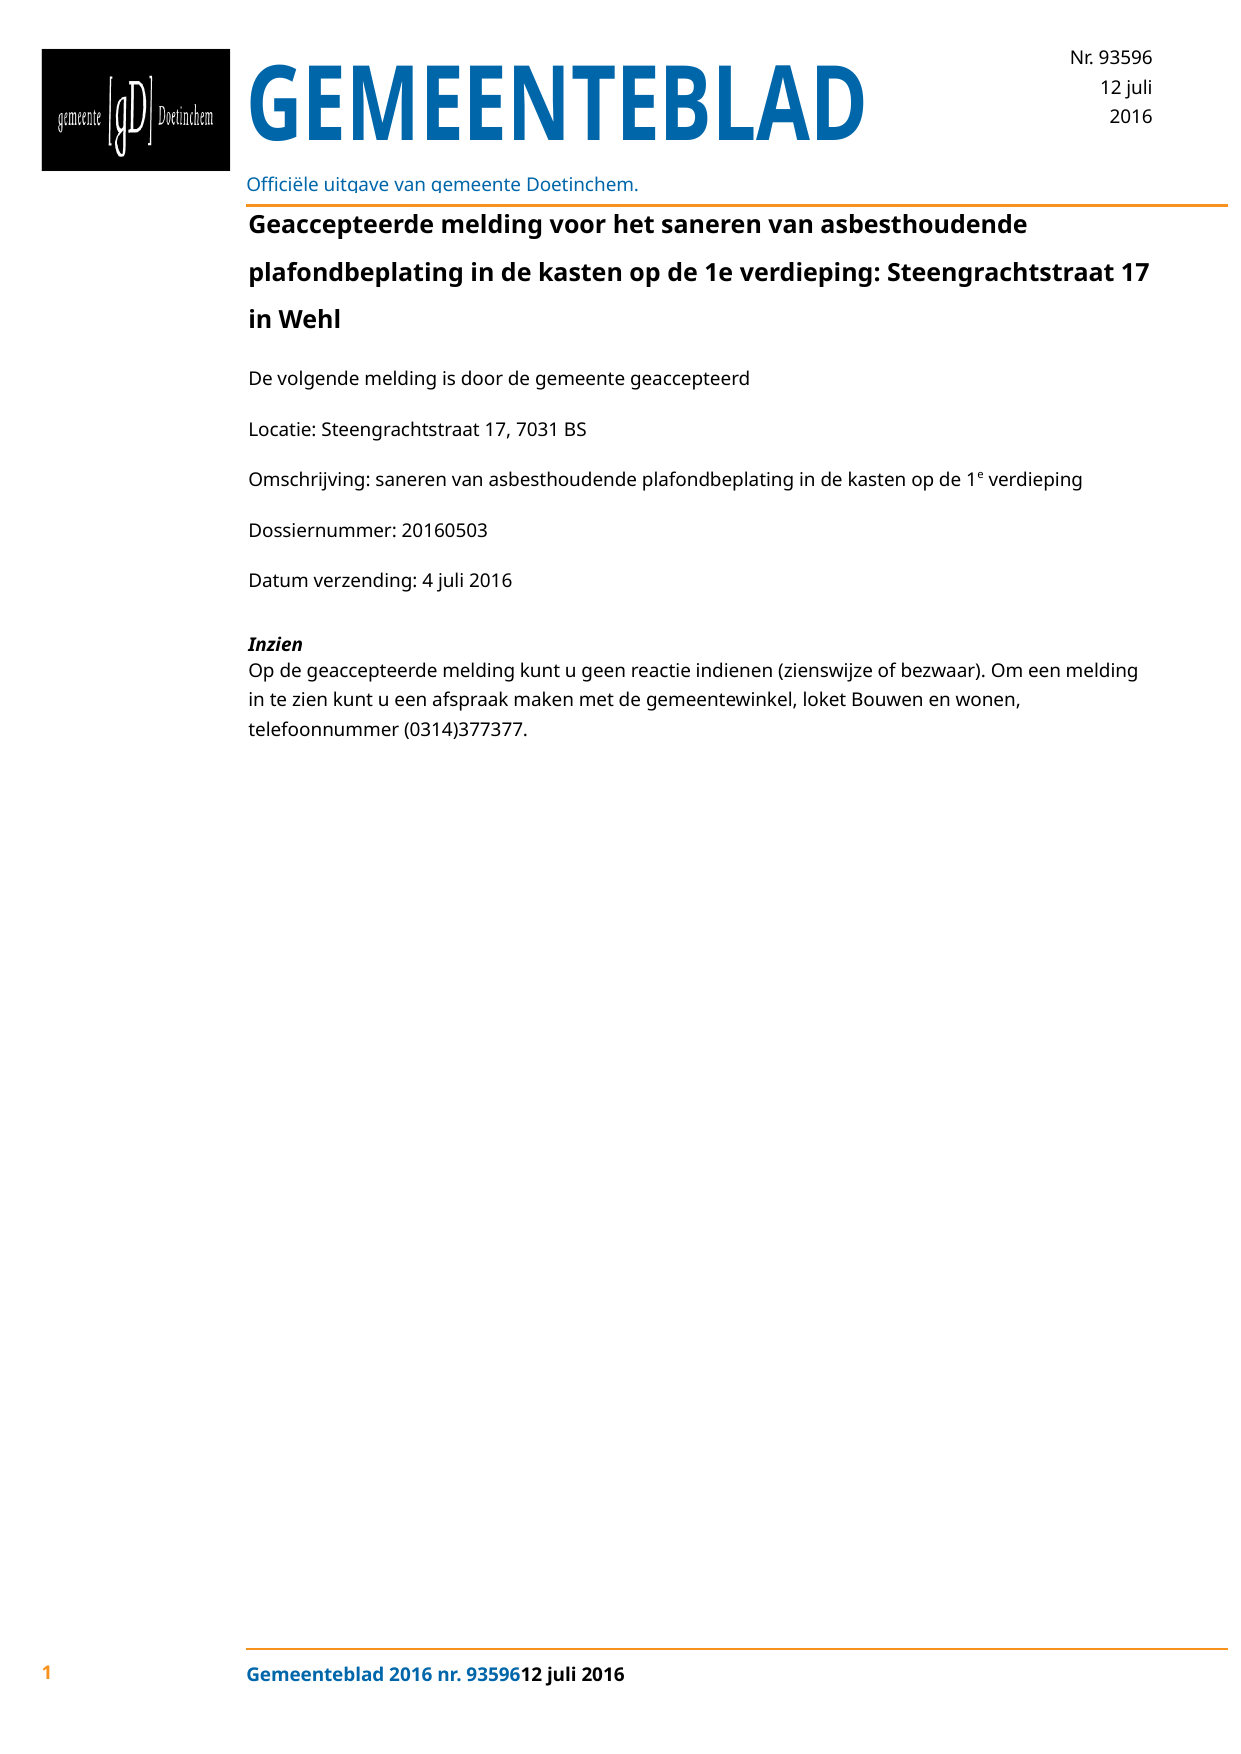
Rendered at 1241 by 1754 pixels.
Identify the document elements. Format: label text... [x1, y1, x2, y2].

text Dossiernummer: 20160503 [248, 517, 1152, 542]
text Datum verzending: 4 juli 2016 [248, 567, 1152, 593]
text Locatie: Steengrachtstraat 17, 7031 BS [248, 416, 1152, 442]
picture [41, 47, 231, 172]
text Inzien [248, 631, 1152, 657]
text Geaccepteerde melding voor het saneren van asbesthoudende plafondbeplating in de kasten op de 1e verdieping: Steengrachtstraat 17 in Wehl [248, 207, 1152, 336]
text De volgende melding is door de gemeente geaccepteerd [248, 366, 1152, 391]
text Op de geaccepteerde melding kunt u geen reactie indienen (zienswijze of bezwaar). Om een melding in te zien kunt u een afspraak maken met de gemeentewinkel, loket Bouwen en wonen, telefoonnummer (0314)377377. [248, 657, 1152, 742]
text Omschrijving: saneren van asbesthoudende plafondbeplating in de kasten op de 1e verdieping [248, 466, 1152, 492]
